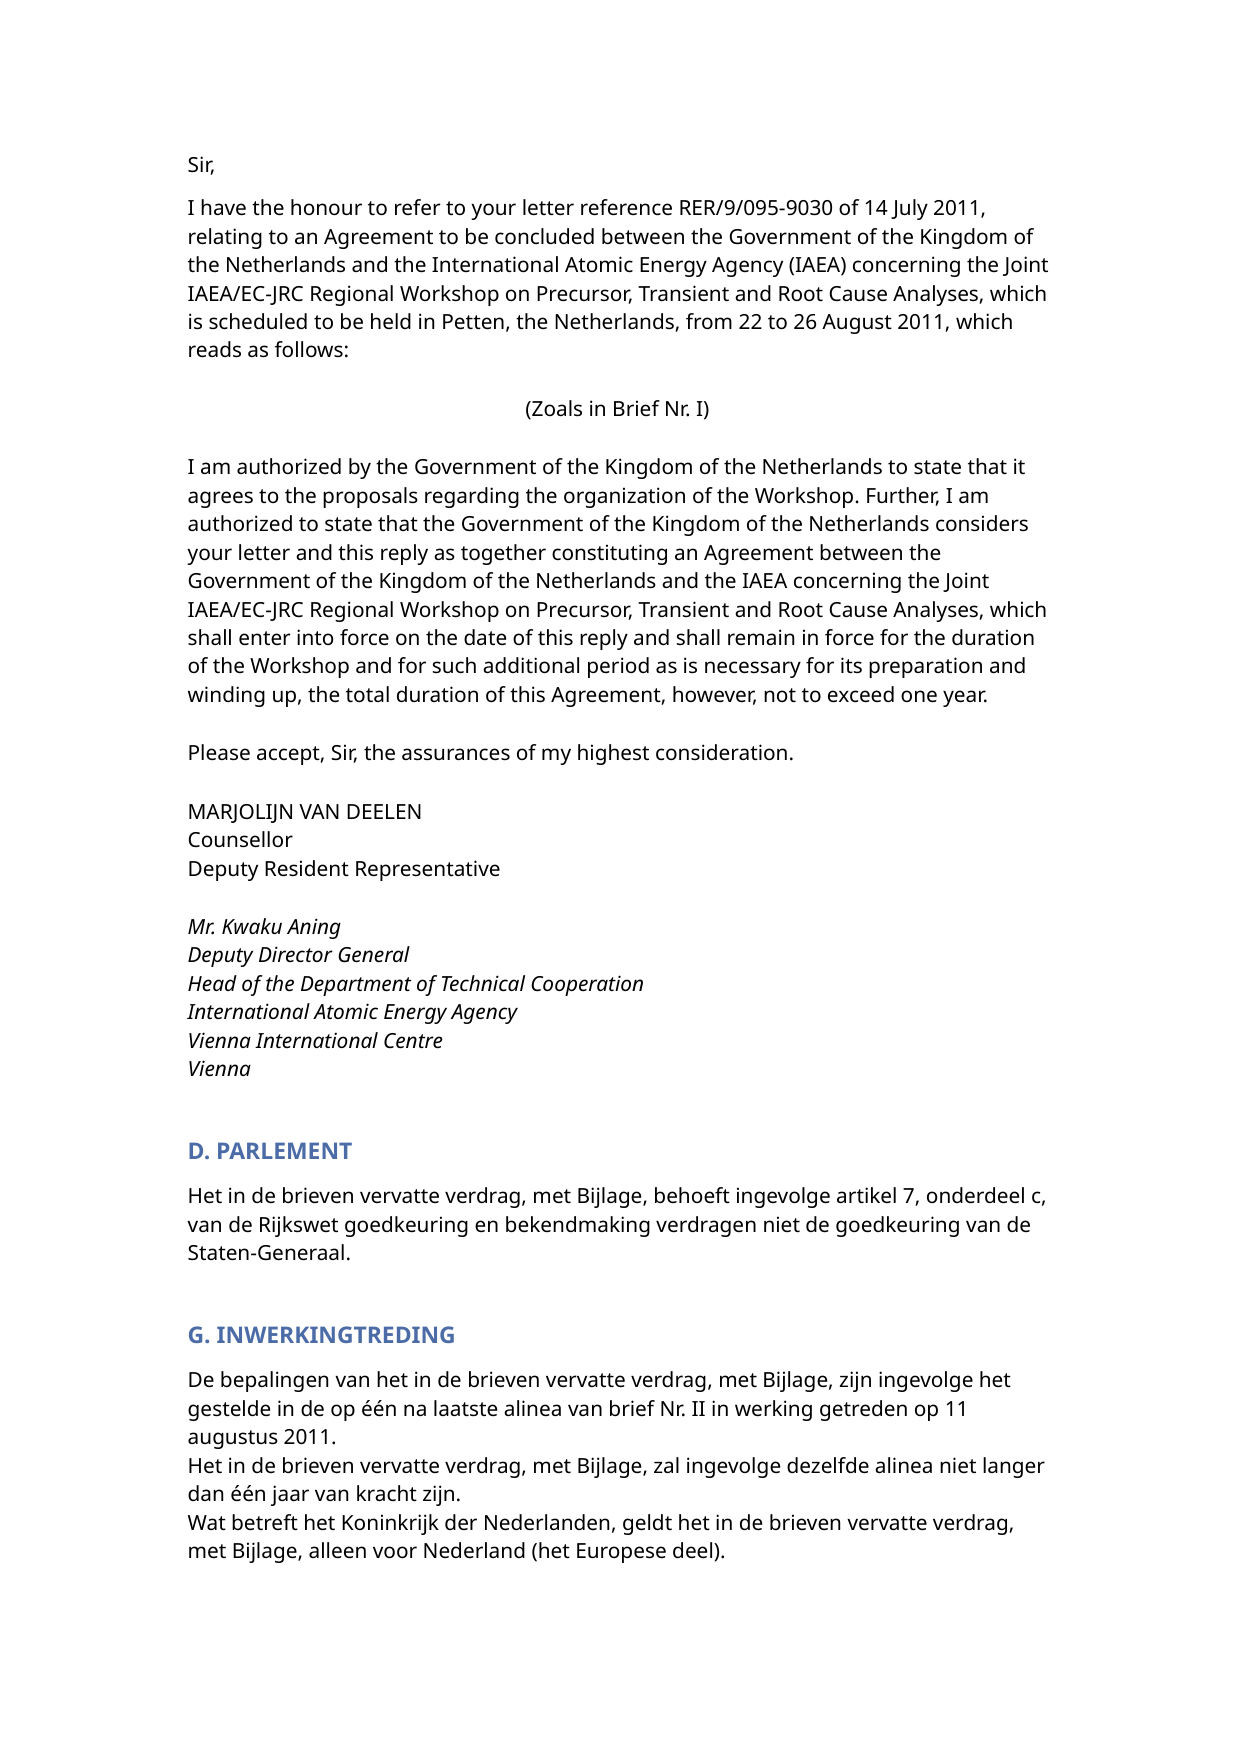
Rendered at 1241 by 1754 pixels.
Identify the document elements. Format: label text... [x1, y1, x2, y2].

text Mr. Kwaku Aning [187, 912, 1053, 941]
text Het in de brieven vervatte verdrag, met Bijlage, zal ingevolge dezelfde alinea niet langer dan één jaar van kracht zijn. [187, 1451, 1053, 1508]
text I am authorized by the Government of the Kingdom of the Netherlands to state that it agrees to the proposals regarding the organization of the Workshop. Further, I am authorized to state that the Government of the Kingdom of the Netherlands considers your letter and this reply as together constituting an Agreement between the Government of the Kingdom of the Netherlands and the IAEA concerning the Joint IAEA/EC-JRC Regional Workshop on Precursor, Transient and Root Cause Analyses, which shall enter into force on the date of this reply and shall remain in force for the duration of the Workshop and for such additional period as is necessary for its preparation and winding up, the total duration of this Agreement, however, not to exceed one year. [187, 452, 1053, 708]
text Deputy Director General [187, 941, 1053, 969]
subtitle D. PARLEMENT [187, 1135, 1053, 1167]
text Vienna [187, 1054, 1053, 1083]
text International Atomic Energy Agency [187, 997, 1053, 1026]
text Wat betreft het Koninkrijk der Nederlanden, geldt het in de brieven vervatte verdrag, met Bijlage, alleen voor Nederland (het Europese deel). [187, 1508, 1053, 1565]
text Counsellor [187, 825, 1053, 854]
text Head of the Department of Technical Cooperation [187, 969, 1053, 997]
text Sir, [187, 150, 1053, 178]
text MARJOLIJN VAN DEELEN [187, 797, 1053, 825]
text Please accept, Sir, the assurances of my highest consideration. [187, 738, 1053, 767]
text (Zoals in Brief Nr. I) [187, 394, 1053, 422]
text Deputy Resident Representative [187, 854, 1053, 882]
subtitle G. INWERKINGTREDING [187, 1319, 1053, 1351]
text De bepalingen van het in de brieven vervatte verdrag, met Bijlage, zijn ingevolge het gestelde in de op één na laatste alinea van brief Nr. II in werking getreden op 11 augustus 2011. [187, 1366, 1053, 1451]
text Vienna International Centre [187, 1026, 1053, 1054]
text Het in de brieven vervatte verdrag, met Bijlage, behoeft ingevolge artikel 7, onderdeel c, van de Rijkswet goedkeuring en bekendmaking verdragen niet de goedkeuring van de Staten-Generaal. [187, 1182, 1053, 1267]
text I have the honour to refer to your letter reference RER/9/095-9030 of 14 July 2011, relating to an Agreement to be concluded between the Government of the Kingdom of the Netherlands and the International Atomic Energy Agency (IAEA) concerning the Joint IAEA/EC-JRC Regional Workshop on Precursor, Transient and Root Cause Analyses, which is scheduled to be held in Petten, the Netherlands, from 22 to 26 August 2011, which reads as follows: [187, 193, 1053, 364]
